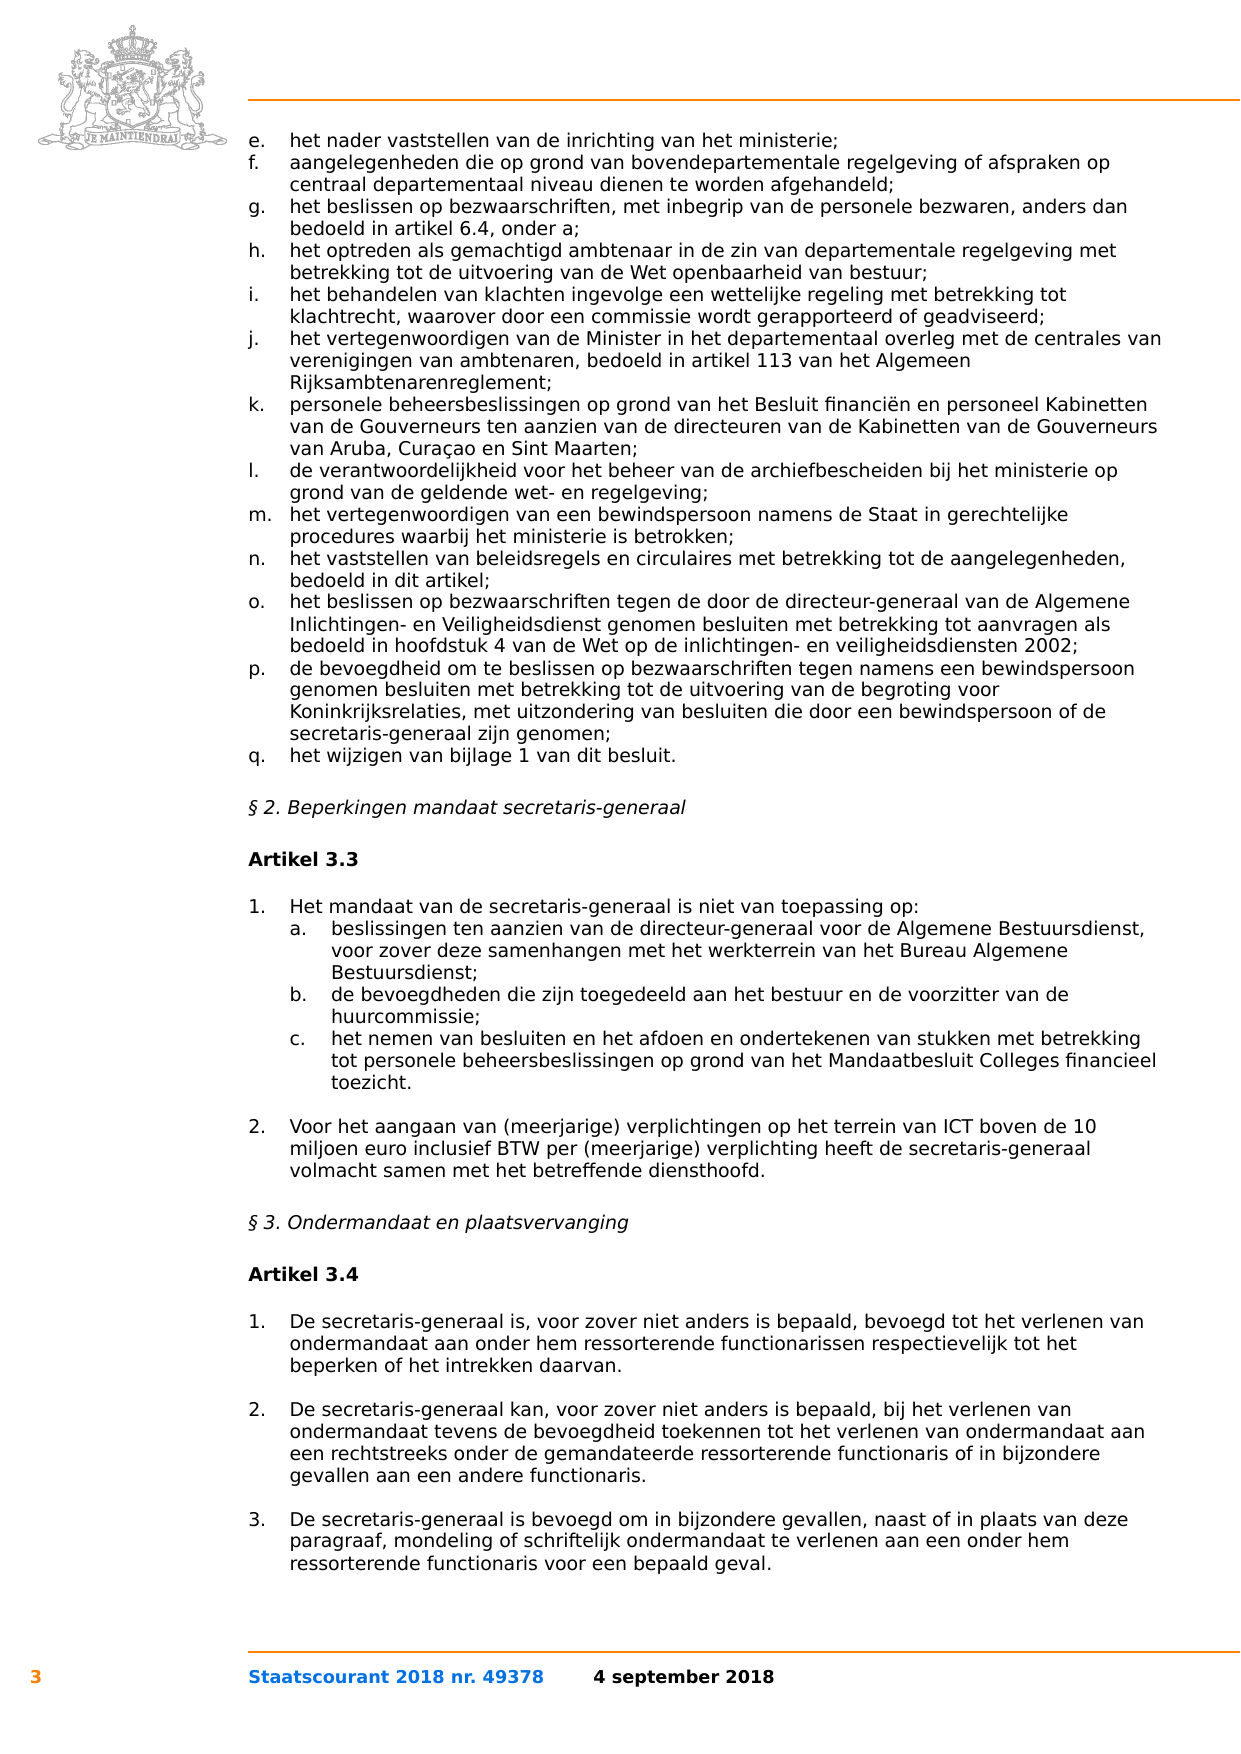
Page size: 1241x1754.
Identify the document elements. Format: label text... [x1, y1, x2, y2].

text c. het nemen van besluiten en het afdoen en ondertekenen van stukken met betrekking tot personele beheersbeslissingen op grond van het Mandaatbesluit Colleges financieel toezicht. [289, 1028, 1163, 1094]
text j. het vertegenwoordigen van de Minister in het departementaal overleg met de centrales van verenigingen van ambtenaren, bedoeld in artikel 113 van het Algemeen Rijksambtenarenreglement; [248, 328, 1163, 394]
subtitle Artikel 3.3 [248, 849, 1163, 871]
text k. personele beheersbeslissingen op grond van het Besluit financiën en personeel Kabinetten van de Gouverneurs ten aanzien van de directeuren van de Kabinetten van de Gouverneurs van Aruba, Curaçao en Sint Maarten; [248, 394, 1163, 459]
text h. het optreden als gemachtigd ambtenaar in de zin van departementale regelgeving met betrekking tot de uitvoering van de Wet openbaarheid van bestuur; [248, 240, 1163, 284]
text 1. De secretaris-generaal is, voor zover niet anders is bepaald, bevoegd tot het verlenen van ondermandaat aan onder hem ressorterende functionarissen respectievelijk tot het beperken of het intrekken daarvan. [248, 1311, 1163, 1377]
text 2. Voor het aangaan van (meerjarige) verplichtingen op het terrein van ICT boven de 10 miljoen euro inclusief BTW per (meerjarige) verplichting heeft de secretaris-generaal volmacht samen met het betreffende diensthoofd. [248, 1116, 1163, 1182]
text a. beslissingen ten aanzien van de directeur-generaal voor de Algemene Bestuursdienst, voor zover deze samenhangen met het werkterrein van het Bureau Algemene Bestuursdienst; [289, 918, 1163, 984]
text f. aangelegenheden die op grond van bovendepartementale regelgeving of afspraken op centraal departementaal niveau dienen te worden afgehandeld; [248, 152, 1163, 196]
text 1. Het mandaat van de secretaris-generaal is niet van toepassing op: [248, 896, 1163, 918]
text p. de bevoegdheid om te beslissen op bezwaarschriften tegen namens een bewindspersoon genomen besluiten met betrekking tot de uitvoering van de begroting voor Koninkrijksrelaties, met uitzondering van besluiten die door een bewindspersoon of de secretaris-generaal zijn genomen; [248, 657, 1163, 745]
text g. het beslissen op bezwaarschriften, met inbegrip van de personele bezwaren, anders dan bedoeld in artikel 6.4, onder a; [248, 196, 1163, 240]
text q. het wijzigen van bijlage 1 van dit besluit. [248, 745, 1163, 767]
text o. het beslissen op bezwaarschriften tegen de door de directeur-generaal van de Algemene Inlichtingen- en Veiligheidsdienst genomen besluiten met betrekking tot aanvragen als bedoeld in hoofdstuk 4 van de Wet op de inlichtingen- en veiligheidsdiensten 2002; [248, 591, 1163, 657]
subtitle § 3. Ondermandaat en plaatsvervanging [248, 1212, 1163, 1234]
picture [38, 25, 227, 150]
text b. de bevoegdheden die zijn toegedeeld aan het bestuur en de voorzitter van de huurcommissie; [289, 984, 1163, 1028]
text 2. De secretaris-generaal kan, voor zover niet anders is bepaald, bij het verlenen van ondermandaat tevens de bevoegdheid toekennen tot het verlenen van ondermandaat aan een rechtstreeks onder de gemandateerde ressorterende functionaris of in bijzondere gevallen aan een andere functionaris. [248, 1399, 1163, 1487]
text n. het vaststellen van beleidsregels en circulaires met betrekking tot de aangelegenheden, bedoeld in dit artikel; [248, 547, 1163, 591]
subtitle § 2. Beperkingen mandaat secretaris-generaal [248, 797, 1163, 819]
text 3. De secretaris-generaal is bevoegd om in bijzondere gevallen, naast of in plaats van deze paragraaf, mondeling of schriftelijk ondermandaat te verlenen aan een onder hem ressorterende functionaris voor een bepaald geval. [248, 1508, 1163, 1574]
text m. het vertegenwoordigen van een bewindspersoon namens de Staat in gerechtelijke procedures waarbij het ministerie is betrokken; [248, 503, 1163, 547]
text l. de verantwoordelijkheid voor het beheer van de archiefbescheiden bij het ministerie op grond van de geldende wet- en regelgeving; [248, 459, 1163, 503]
text i. het behandelen van klachten ingevolge een wettelijke regeling met betrekking tot klachtrecht, waarover door een commissie wordt gerapporteerd of geadviseerd; [248, 284, 1163, 328]
text e. het nader vaststellen van de inrichting van het ministerie; [248, 130, 1163, 152]
subtitle Artikel 3.4 [248, 1264, 1163, 1286]
